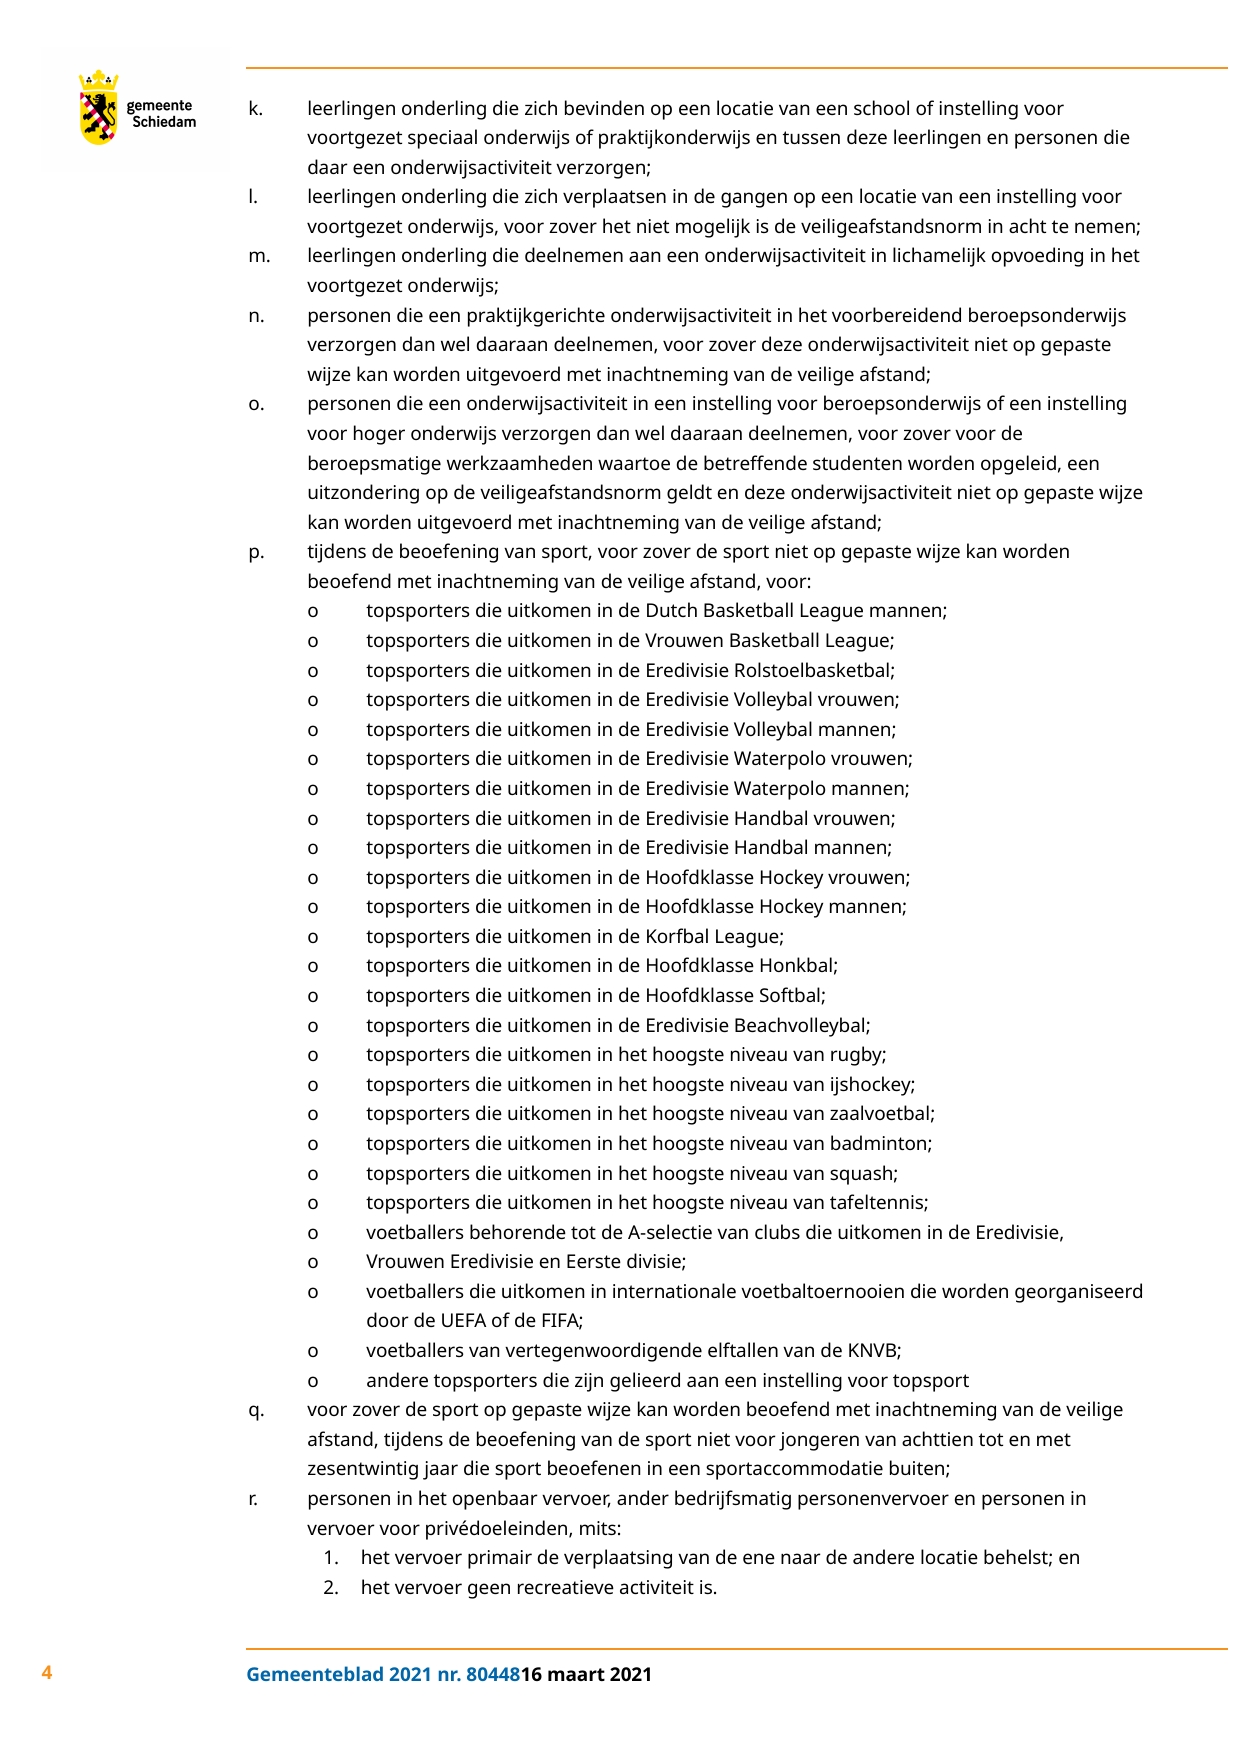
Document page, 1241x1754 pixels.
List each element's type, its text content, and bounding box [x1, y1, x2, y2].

list het vervoer primair de verplaatsing van de ene naar de andere locatie behelst; en [323, 1544, 1152, 1570]
list andere topsporters die zijn gelieerd aan een instelling voor topsport [307, 1367, 1152, 1393]
list topsporters die uitkomen in de Dutch Basketball League mannen; [307, 598, 1152, 623]
list topsporters die uitkomen in de Eredivisie Volleybal mannen; [307, 716, 1152, 742]
list voetballers die uitkomen in internationale voetbaltoernooien die worden georganiseerd door de UEFA of de FIFA; [307, 1278, 1152, 1333]
list topsporters die uitkomen in het hoogste niveau van rugby; [307, 1041, 1152, 1067]
list topsporters die uitkomen in het hoogste niveau van squash; [307, 1160, 1152, 1186]
list topsporters die uitkomen in het hoogste niveau van tafeltennis; [307, 1189, 1152, 1215]
list topsporters die uitkomen in de Eredivisie Waterpolo mannen; [307, 775, 1152, 801]
list voetballers behorende tot de A-selectie van clubs die uitkomen in de Eredivisie, [307, 1219, 1152, 1245]
list topsporters die uitkomen in de Eredivisie Waterpolo vrouwen; [307, 746, 1152, 771]
list topsporters die uitkomen in de Vrouwen Basketball League; [307, 627, 1152, 653]
list personen die een onderwijsactiviteit in een instelling voor beroepsonderwijs of een instelling voor hoger onderwijs verzorgen dan wel daaraan deelnemen, voor zover voor de beroepsmatige werkzaamheden waartoe de betreffende studenten worden opgeleid, een uitzondering op de veiligeafstandsnorm geldt en deze onderwijsactiviteit niet op gepaste wijze kan worden uitgevoerd met inachtneming van de veilige afstand; [248, 391, 1152, 535]
list personen die een praktijkgerichte onderwijsactiviteit in het voorbereidend beroepsonderwijs verzorgen dan wel daaraan deelnemen, voor zover deze onderwijsactiviteit niet op gepaste wijze kan worden uitgevoerd met inachtneming van de veilige afstand; [248, 302, 1152, 387]
list topsporters die uitkomen in de Eredivisie Volleybal vrouwen; [307, 686, 1152, 712]
list topsporters die uitkomen in de Korfbal League; [307, 923, 1152, 949]
list topsporters die uitkomen in de Hoofdklasse Softbal; [307, 982, 1152, 1008]
list topsporters die uitkomen in het hoogste niveau van badminton; [307, 1130, 1152, 1156]
list topsporters die uitkomen in de Eredivisie Beachvolleybal; [307, 1012, 1152, 1038]
list voor zover de sport op gepaste wijze kan worden beoefend met inachtneming van de veilige afstand, tijdens de beoefening van de sport niet voor jongeren van achttien tot en met zesentwintig jaar die sport beoefenen in een sportaccommodatie buiten; [248, 1396, 1152, 1481]
list Vrouwen Eredivisie en Eerste divisie; [307, 1248, 1152, 1274]
list topsporters die uitkomen in het hoogste niveau van zaalvoetbal; [307, 1101, 1152, 1126]
list topsporters die uitkomen in de Eredivisie Rolstoelbasketbal; [307, 657, 1152, 683]
list leerlingen onderling die zich bevinden op een locatie van een school of instelling voor voortgezet speciaal onderwijs of praktijkonderwijs en tussen deze leerlingen en personen die daar een onderwijsactiviteit verzorgen; [248, 95, 1152, 180]
list topsporters die uitkomen in de Hoofdklasse Hockey vrouwen; [307, 864, 1152, 890]
list personen in het openbaar vervoer, ander bedrijfsmatig personenvervoer en personen in vervoer voor privédoeleinden, mits: [248, 1485, 1152, 1541]
list topsporters die uitkomen in het hoogste niveau van ijshockey; [307, 1071, 1152, 1097]
list het vervoer geen recreatieve activiteit is. [323, 1574, 1152, 1600]
list leerlingen onderling die deelnemen aan een onderwijsactiviteit in lichamelijk opvoeding in het voortgezet onderwijs; [248, 243, 1152, 298]
list topsporters die uitkomen in de Eredivisie Handbal vrouwen; [307, 805, 1152, 831]
list topsporters die uitkomen in de Hoofdklasse Honkbal; [307, 953, 1152, 978]
list leerlingen onderling die zich verplaatsen in de gangen op een locatie van een instelling voor voortgezet onderwijs, voor zover het niet mogelijk is de veiligeafstandsnorm in acht te nemen; [248, 183, 1152, 239]
list tijdens de beoefening van sport, voor zover de sport niet op gepaste wijze kan worden beoefend met inachtneming van de veilige afstand, voor: [248, 538, 1152, 594]
picture [41, 47, 231, 172]
list topsporters die uitkomen in de Hoofdklasse Hockey mannen; [307, 893, 1152, 919]
list topsporters die uitkomen in de Eredivisie Handbal mannen; [307, 834, 1152, 860]
list voetballers van vertegenwoordigende elftallen van de KNVB; [307, 1337, 1152, 1363]
